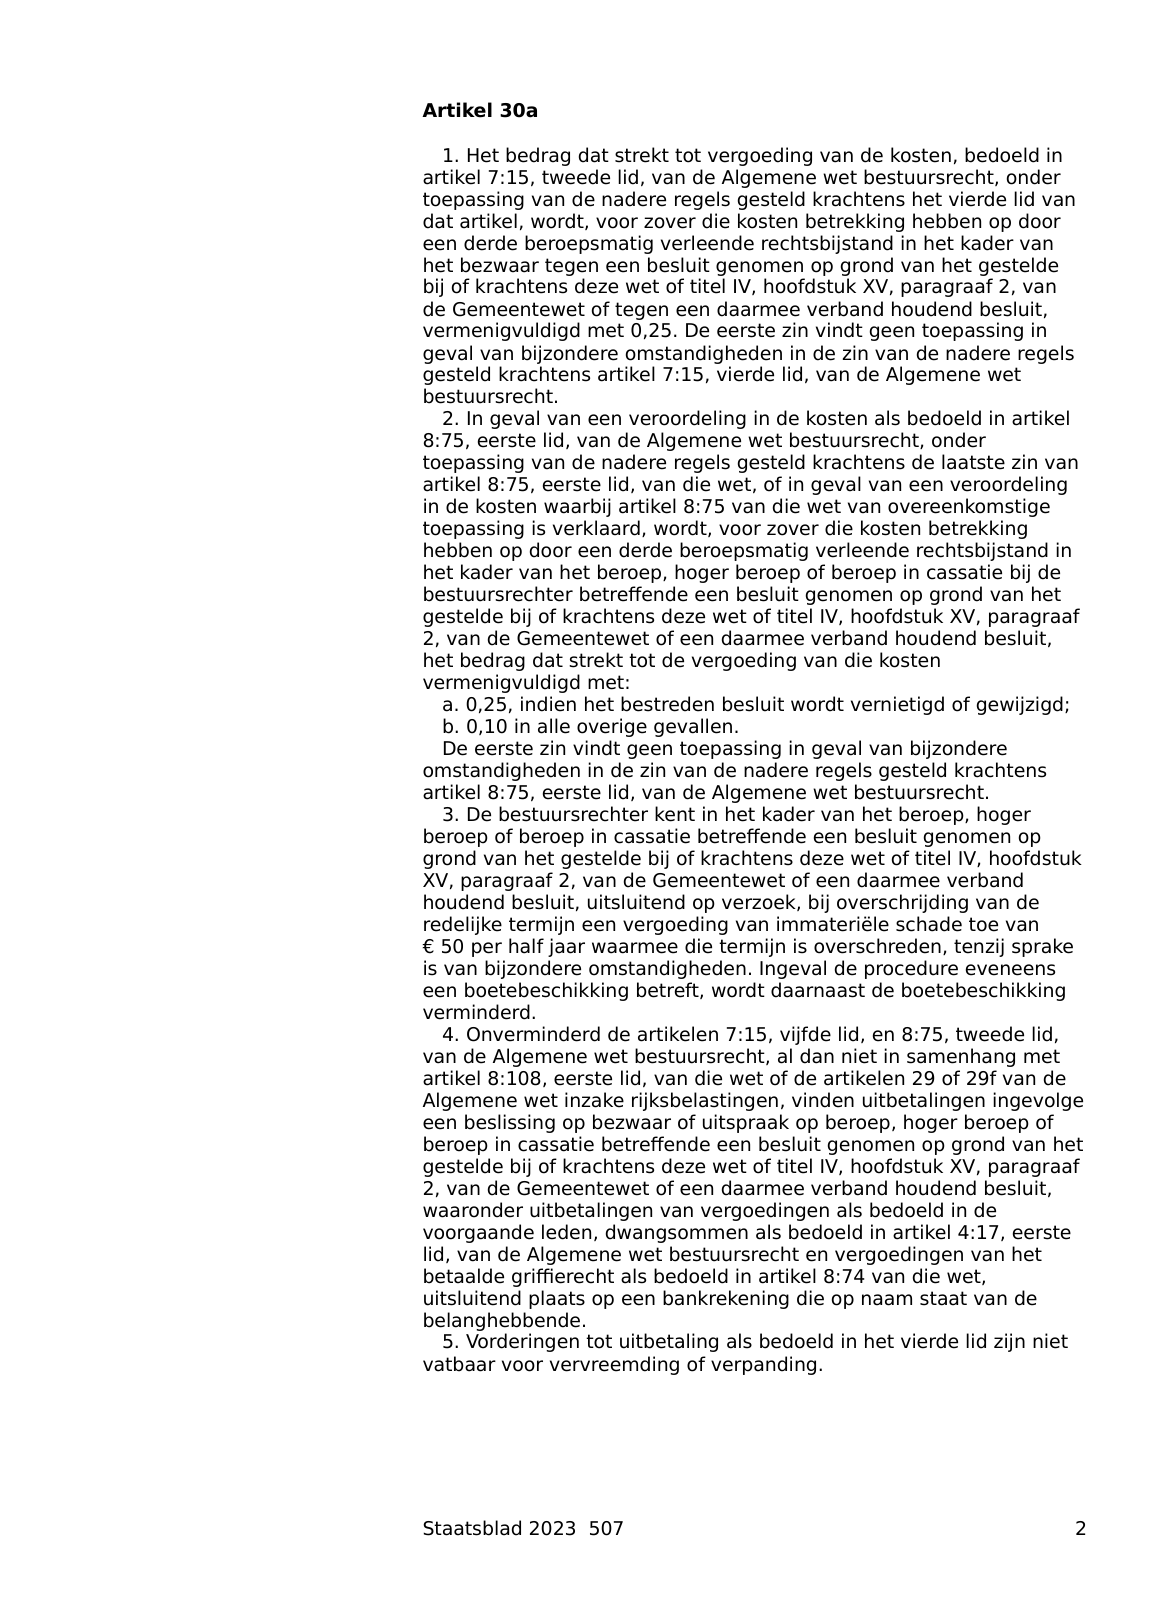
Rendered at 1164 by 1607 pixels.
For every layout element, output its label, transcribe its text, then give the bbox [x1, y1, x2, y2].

text De eerste zin vindt geen toepassing in geval van bijzondere omstandigheden in de zin van de nadere regels gesteld krachtens artikel 8:75, eerste lid, van de Algemene wet bestuursrecht. [422, 738, 1087, 804]
text a. 0,25, indien het bestreden besluit wordt vernietigd of gewijzigd; [422, 694, 1087, 716]
text 2. In geval van een veroordeling in de kosten als bedoeld in artikel 8:75, eerste lid, van de Algemene wet bestuursrecht, onder toepassing van de nadere regels gesteld krachtens de laatste zin van artikel 8:75, eerste lid, van die wet, of in geval van een veroordeling in de kosten waarbij artikel 8:75 van die wet van overeenkomstige toepassing is verklaard, wordt, voor zover die kosten betrekking hebben op door een derde beroepsmatig verleende rechtsbijstand in het kader van het beroep, hoger beroep of beroep in cassatie bij de bestuursrechter betreffende een besluit genomen op grond van het gestelde bij of krachtens deze wet of titel IV, hoofdstuk XV, paragraaf 2, van de Gemeentewet of een daarmee verband houdend besluit, het bedrag dat strekt tot de vergoeding van die kosten vermenigvuldigd met: [422, 408, 1087, 694]
text 1. Het bedrag dat strekt tot vergoeding van de kosten, bedoeld in artikel 7:15, tweede lid, van de Algemene wet bestuursrecht, onder toepassing van de nadere regels gesteld krachtens het vierde lid van dat artikel, wordt, voor zover die kosten betrekking hebben op door een derde beroepsmatig verleende rechtsbijstand in het kader van het bezwaar tegen een besluit genomen op grond van het gestelde bij of krachtens deze wet of titel IV, hoofdstuk XV, paragraaf 2, van de Gemeentewet of tegen een daarmee verband houdend besluit, vermenigvuldigd met 0,25. De eerste zin vindt geen toepassing in geval van bijzondere omstandigheden in de zin van de nadere regels gesteld krachtens artikel 7:15, vierde lid, van de Algemene wet bestuursrecht. [422, 144, 1087, 408]
text 3. De bestuursrechter kent in het kader van het beroep, hoger beroep of beroep in cassatie betreffende een besluit genomen op grond van het gestelde bij of krachtens deze wet of titel IV, hoofdstuk XV, paragraaf 2, van de Gemeentewet of een daarmee verband houdend besluit, uitsluitend op verzoek, bij overschrijding van de redelijke termijn een vergoeding van immateriële schade toe van € 50 per half jaar waarmee die termijn is overschreden, tenzij sprake is van bijzondere omstandigheden. Ingeval de procedure eveneens een boetebeschikking betreft, wordt daarnaast de boetebeschikking verminderd. [422, 804, 1087, 1024]
text 5. Vorderingen tot uitbetaling als bedoeld in het vierde lid zijn niet vatbaar voor vervreemding of verpanding. [422, 1331, 1087, 1375]
subtitle Artikel 30a [422, 100, 1087, 122]
text 4. Onverminderd de artikelen 7:15, vijfde lid, en 8:75, tweede lid, van de Algemene wet bestuursrecht, al dan niet in samenhang met artikel 8:108, eerste lid, van die wet of de artikelen 29 of 29f van de Algemene wet inzake rijksbelastingen, vinden uitbetalingen ingevolge een beslissing op bezwaar of uitspraak op beroep, hoger beroep of beroep in cassatie betreffende een besluit genomen op grond van het gestelde bij of krachtens deze wet of titel IV, hoofdstuk XV, paragraaf 2, van de Gemeentewet of een daarmee verband houdend besluit, waaronder uitbetalingen van vergoedingen als bedoeld in de voorgaande leden, dwangsommen als bedoeld in artikel 4:17, eerste lid, van de Algemene wet bestuursrecht en vergoedingen van het betaalde griffierecht als bedoeld in artikel 8:74 van die wet, uitsluitend plaats op een bankrekening die op naam staat van de belanghebbende. [422, 1024, 1087, 1331]
text b. 0,10 in alle overige gevallen. [422, 716, 1087, 738]
